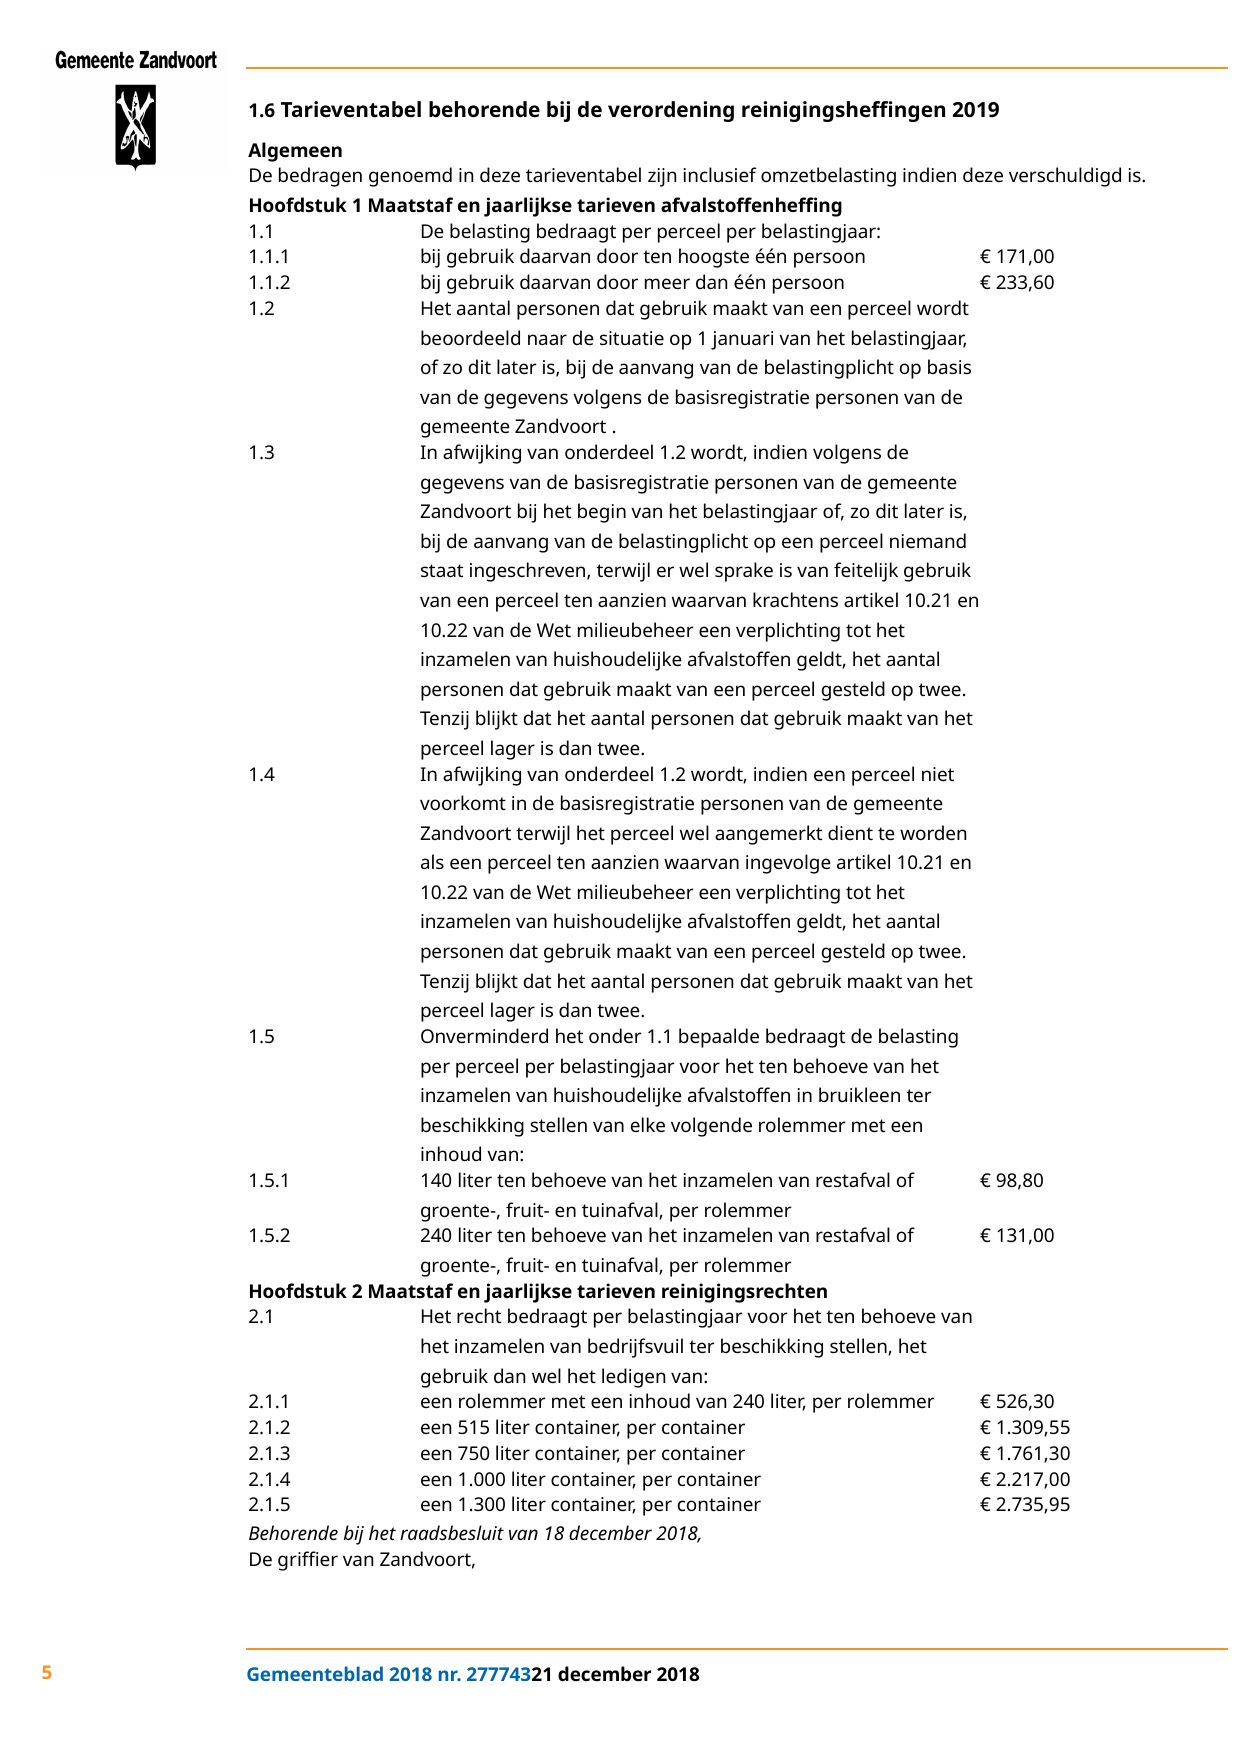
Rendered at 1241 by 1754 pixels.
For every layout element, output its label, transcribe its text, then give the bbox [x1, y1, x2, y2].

table_cell een rolemmer met een inhoud van 240 liter, per rolemmer [420, 1389, 980, 1414]
table_header [980, 192, 1152, 218]
table_cell € 526,30 [980, 1389, 1152, 1414]
table_cell De belasting bedraagt per perceel per belastingjaar: [420, 218, 980, 244]
text De griffier van Zandvoort, [248, 1546, 1152, 1572]
table_cell € 2.217,00 [980, 1466, 1152, 1491]
table_cell 1.3 [248, 439, 420, 761]
table_cell € 98,80 [980, 1167, 1152, 1223]
text De bedragen genoemd in deze tarieventabel zijn inclusief omzetbelasting indien deze verschuldigd is. [248, 163, 1152, 188]
table_cell € 1.761,30 [980, 1440, 1152, 1466]
table_cell 1.1.1 [248, 244, 420, 269]
table_cell [980, 761, 1152, 1023]
table_cell 1.2 [248, 295, 420, 439]
text Algemeen [248, 137, 1152, 163]
table_cell 240 liter ten behoeve van het inzamelen van restafval of groente-, fruit- en tuinafval, per rolemmer [420, 1223, 980, 1278]
table_cell een 1.300 liter container, per container [420, 1491, 980, 1517]
table_cell In afwijking van onderdeel 1.2 wordt, indien een perceel niet voorkomt in de basisregistratie personen van de gemeente Zandvoort terwijl het perceel wel aangemerkt dient te worden als een perceel ten aanzien waarvan ingevolge artikel 10.21 en 10.22 van de Wet milieubeheer een verplichting tot het inzamelen van huishoudelijke afvalstoffen geldt, het aantal personen dat gebruik maakt van een perceel gesteld op twee. Tenzij blijkt dat het aantal personen dat gebruik maakt van het perceel lager is dan twee. [420, 761, 980, 1023]
text Behorende bij het raadsbesluit van 18 december 2018, [248, 1520, 1152, 1546]
table_cell [980, 439, 1152, 761]
table_cell 1.4 [248, 761, 420, 1023]
table_cell [980, 218, 1152, 244]
table_cell [980, 1278, 1152, 1304]
picture [41, 47, 231, 172]
table_cell In afwijking van onderdeel 1.2 wordt, indien volgens de gegevens van de basisregistratie personen van de gemeente Zandvoort bij het begin van het belastingjaar of, zo dit later is, bij de aanvang van de belastingplicht op een perceel niemand staat ingeschreven, terwijl er wel sprake is van feitelijk gebruik van een perceel ten aanzien waarvan krachtens artikel 10.21 en 10.22 van de Wet milieubeheer een verplichting tot het inzamelen van huishoudelijke afvalstoffen geldt, het aantal personen dat gebruik maakt van een perceel gesteld op twee. Tenzij blijkt dat het aantal personen dat gebruik maakt van het perceel lager is dan twee. [420, 439, 980, 761]
table_cell € 2.735,95 [980, 1491, 1152, 1517]
table_cell 1.5 [248, 1023, 420, 1167]
table_cell 2.1.1 [248, 1389, 420, 1414]
table_cell 1.1 [248, 218, 420, 244]
table_cell Het recht bedraagt per belastingjaar voor het ten behoeve van het inzamelen van bedrijfsvuil ter beschikking stellen, het gebruik dan wel het ledigen van: [420, 1304, 980, 1388]
table_cell 2.1.4 [248, 1466, 420, 1491]
table_cell € 1.309,55 [980, 1414, 1152, 1440]
table_cell € 171,00 [980, 244, 1152, 269]
table_cell 2.1.5 [248, 1491, 420, 1517]
text 1.6 Tarieventabel behorende bij de verordening reinigingsheffingen 2019 [248, 95, 1152, 123]
table_cell 2.1.2 [248, 1414, 420, 1440]
table_cell een 750 liter container, per container [420, 1440, 980, 1466]
table_cell € 233,60 [980, 270, 1152, 295]
table_cell 2.1.3 [248, 1440, 420, 1466]
table_cell 2.1 [248, 1304, 420, 1388]
table_cell [980, 1304, 1152, 1388]
table_cell € 131,00 [980, 1223, 1152, 1278]
table_cell Onverminderd het onder 1.1 bepaalde bedraagt de belasting per perceel per belastingjaar voor het ten behoeve van het inzamelen van huishoudelijke afvalstoffen in bruikleen ter beschikking stellen van elke volgende rolemmer met een inhoud van: [420, 1023, 980, 1167]
table_cell een 515 liter container, per container [420, 1414, 980, 1440]
table_cell een 1.000 liter container, per container [420, 1466, 980, 1491]
table_cell Het aantal personen dat gebruik maakt van een perceel wordt beoordeeld naar de situatie op 1 januari van het belastingjaar, of zo dit later is, bij de aanvang van de belastingplicht op basis van de gegevens volgens de basisregistratie personen van de gemeente Zandvoort . [420, 295, 980, 439]
table_cell Hoofdstuk 2 Maatstaf en jaarlijkse tarieven reinigingsrechten [248, 1278, 980, 1304]
table_cell [980, 1023, 1152, 1167]
table_header Hoofdstuk 1 Maatstaf en jaarlijkse tarieven afvalstoffenheffing [248, 192, 980, 218]
table_cell bij gebruik daarvan door ten hoogste één persoon [420, 244, 980, 269]
table_cell 140 liter ten behoeve van het inzamelen van restafval of groente-, fruit- en tuinafval, per rolemmer [420, 1167, 980, 1223]
table_cell 1.5.1 [248, 1167, 420, 1223]
table_cell 1.1.2 [248, 270, 420, 295]
table_cell 1.5.2 [248, 1223, 420, 1278]
table_cell bij gebruik daarvan door meer dan één persoon [420, 270, 980, 295]
table_cell [980, 295, 1152, 439]
